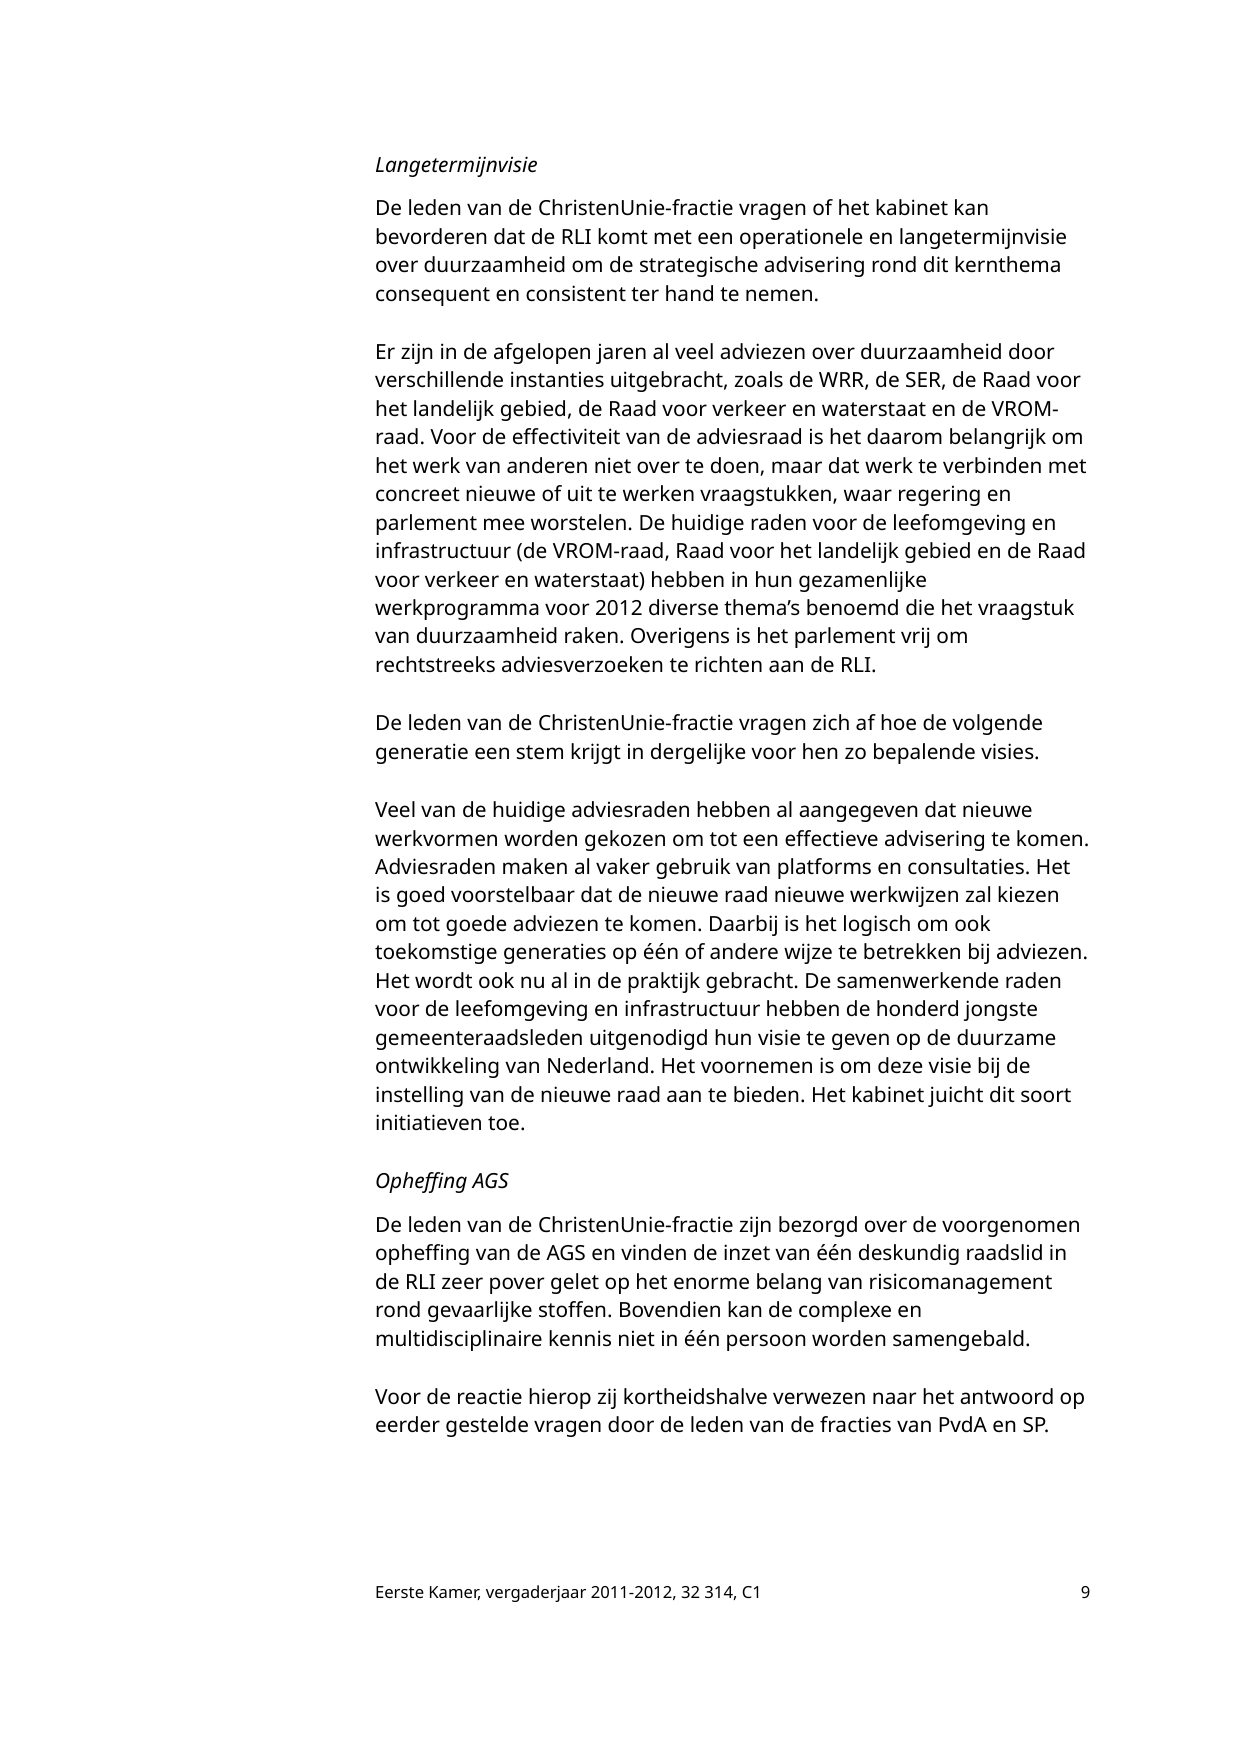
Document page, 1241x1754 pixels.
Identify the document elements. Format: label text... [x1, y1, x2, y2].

text Langetermijnvisie [375, 150, 1090, 178]
text De leden van de ChristenUnie-fractie vragen zich af hoe de volgende generatie een stem krijgt in dergelijke voor hen zo bepalende visies. [375, 708, 1090, 765]
text Veel van de huidige adviesraden hebben al aangegeven dat nieuwe werkvormen worden gekozen om tot een effectieve advisering te komen. Adviesraden maken al vaker gebruik van platforms en consultaties. Het is goed voorstelbaar dat de nieuwe raad nieuwe werkwijzen zal kiezen om tot goede adviezen te komen. Daarbij is het logisch om ook toekomstige generaties op één of andere wijze te betrekken bij adviezen. Het wordt ook nu al in de praktijk gebracht. De samenwerkende raden voor de leefomgeving en infrastructuur hebben de honderd jongste gemeenteraadsleden uitgenodigd hun visie te geven op de duurzame ontwikkeling van Nederland. Het voornemen is om deze visie bij de instelling van de nieuwe raad aan te bieden. Het kabinet juicht dit soort initiatieven toe. [375, 795, 1090, 1137]
text Er zijn in de afgelopen jaren al veel adviezen over duurzaamheid door verschillende instanties uitgebracht, zoals de WRR, de SER, de Raad voor het landelijk gebied, de Raad voor verkeer en waterstaat en de VROM-raad. Voor de effectiviteit van de adviesraad is het daarom belangrijk om het werk van anderen niet over te doen, maar dat werk te verbinden met concreet nieuwe of uit te werken vraagstukken, waar regering en parlement mee worstelen. De huidige raden voor de leefomgeving en infrastructuur (de VROM-raad, Raad voor het landelijk gebied en de Raad voor verkeer en waterstaat) hebben in hun gezamenlijke werkprogramma voor 2012 diverse thema’s benoemd die het vraagstuk van duurzaamheid raken. Overigens is het parlement vrij om rechtstreeks adviesverzoeken te richten aan de RLI. [375, 337, 1090, 678]
text De leden van de ChristenUnie-fractie zijn bezorgd over de voorgenomen opheffing van de AGS en vinden de inzet van één deskundig raadslid in de RLI zeer pover gelet op het enorme belang van risicomanagement rond gevaarlijke stoffen. Bovendien kan de complexe en multidisciplinaire kennis niet in één persoon worden samengebald. [375, 1210, 1090, 1352]
text De leden van de ChristenUnie-fractie vragen of het kabinet kan bevorderen dat de RLI komt met een operationele en langetermijnvisie over duurzaamheid om de strategische advisering rond dit kernthema consequent en consistent ter hand te nemen. [375, 193, 1090, 307]
text Opheffing AGS [375, 1167, 1090, 1195]
text Voor de reactie hierop zij kortheidshalve verwezen naar het antwoord op eerder gestelde vragen door de leden van de fracties van PvdA en SP. [375, 1382, 1090, 1439]
